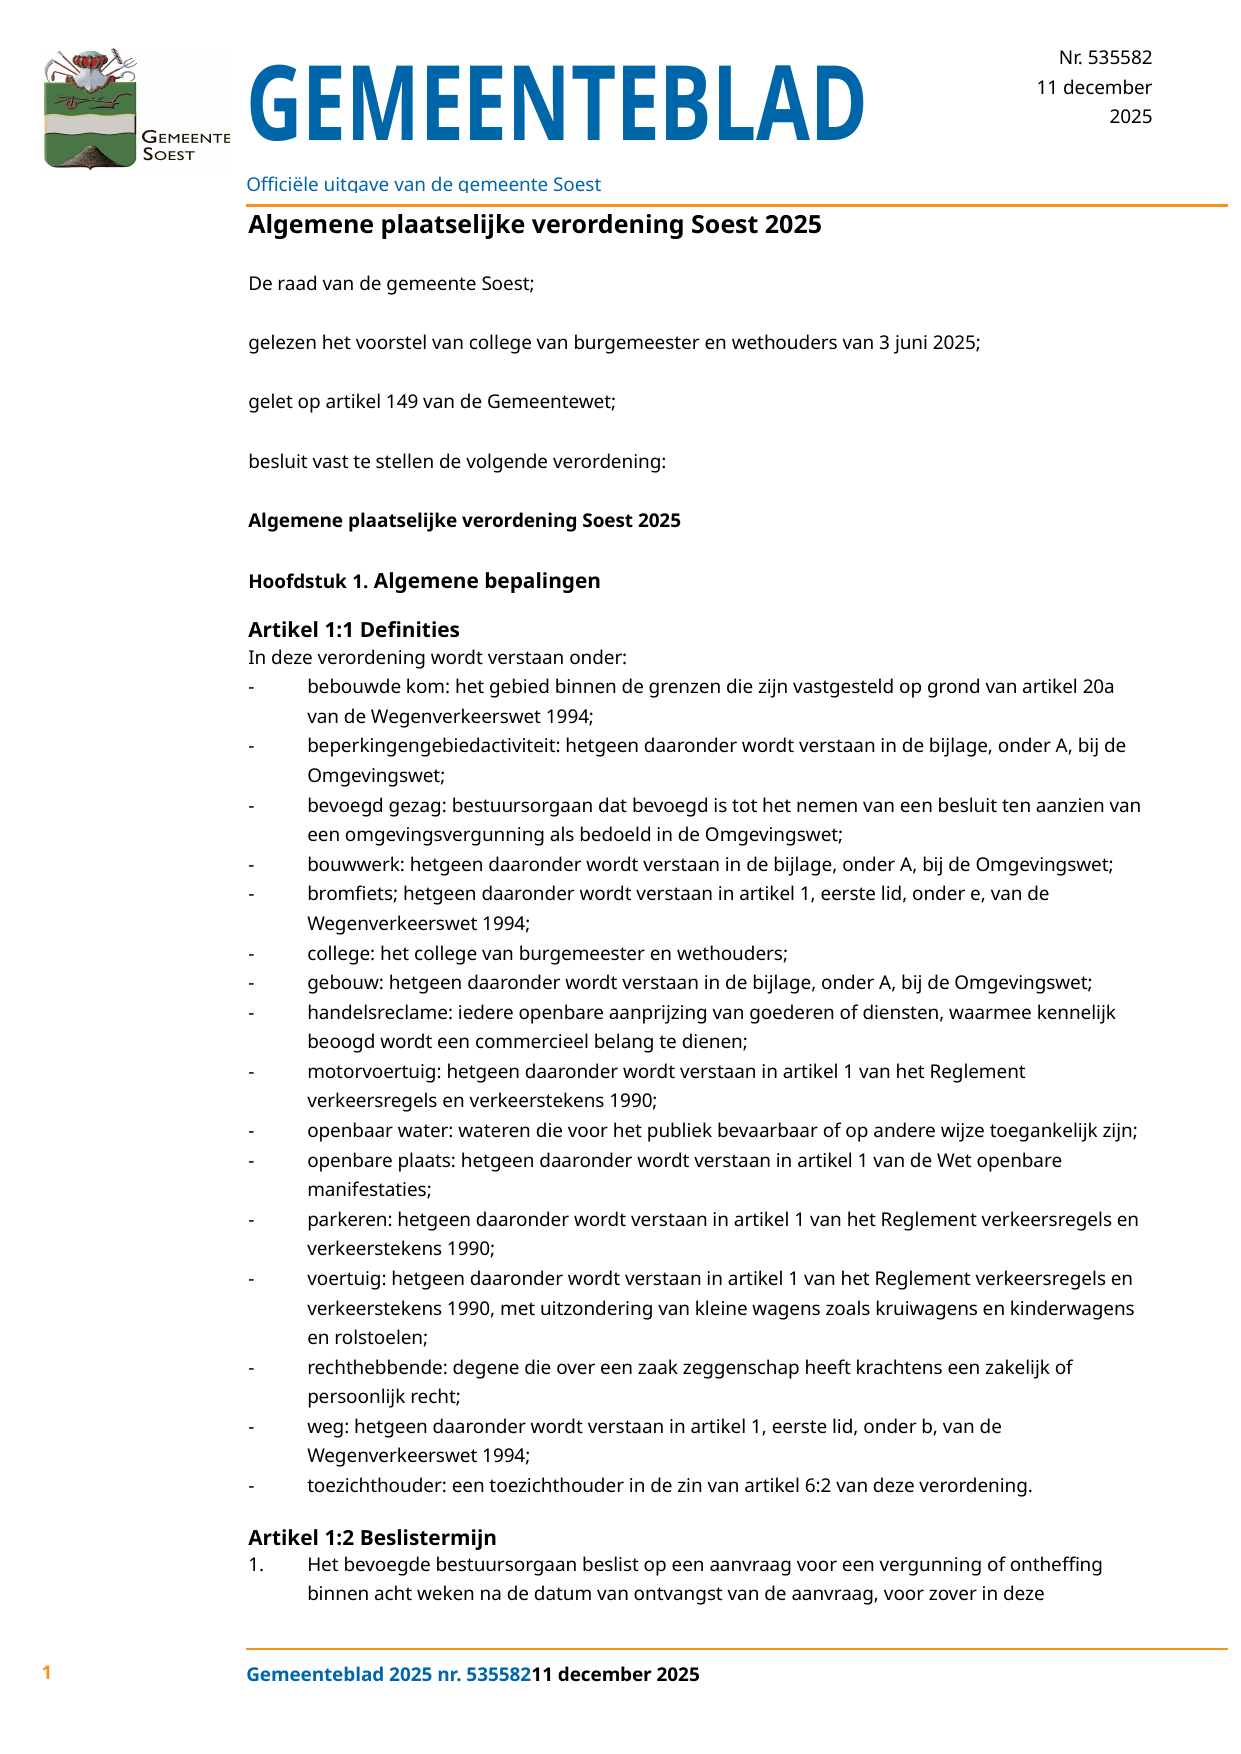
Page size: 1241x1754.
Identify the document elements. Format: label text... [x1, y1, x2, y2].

list rechthebbende: degene die over een zaak zeggenschap heeft krachtens een zakelijk of persoonlijk recht; [248, 1354, 1152, 1409]
list gebouw: hetgeen daaronder wordt verstaan in de bijlage, onder A, bij de Omgevingswet; [248, 969, 1152, 995]
text besluit vast te stellen de volgende verordening: [248, 448, 1152, 473]
picture [41, 47, 231, 172]
list college: het college van burgemeester en wethouders; [248, 940, 1152, 965]
list motorvoertuig: hetgeen daaronder wordt verstaan in artikel 1 van het Reglement verkeersregels en verkeerstekens 1990; [248, 1058, 1152, 1113]
text gelet op artikel 149 van de Gemeentewet; [248, 389, 1152, 414]
text In deze verordening wordt verstaan onder: [248, 644, 1152, 669]
list openbaar water: wateren die voor het publiek bevaarbaar of op andere wijze toegankelijk zijn; [248, 1117, 1152, 1143]
text gelezen het voorstel van college van burgemeester en wethouders van 3 juni 2025; [248, 329, 1152, 355]
text Artikel 1:2 Beslistermijn [248, 1523, 1152, 1551]
list openbare plaats: hetgeen daaronder wordt verstaan in artikel 1 van de Wet openbare manifestaties; [248, 1147, 1152, 1202]
list bouwwerk: hetgeen daaronder wordt verstaan in de bijlage, onder A, bij de Omgevingswet; [248, 851, 1152, 877]
text Algemene plaatselijke verordening Soest 2025 [248, 507, 1152, 533]
list beperkingengebiedactiviteit: hetgeen daaronder wordt verstaan in de bijlage, onder A, bij de Omgevingswet; [248, 733, 1152, 788]
list Het bevoegde bestuursorgaan beslist op een aanvraag voor een vergunning of ontheffing binnen acht weken na de datum van ontvangst van de aanvraag, voor zover in deze [248, 1551, 1152, 1606]
list bebouwde kom: het gebied binnen de grenzen die zijn vastgesteld op grond van artikel 20a van de Wegenverkeerswet 1994; [248, 673, 1152, 729]
text De raad van de gemeente Soest; [248, 270, 1152, 296]
list voertuig: hetgeen daaronder wordt verstaan in artikel 1 van het Reglement verkeersregels en verkeerstekens 1990, met uitzondering van kleine wagens zoals kruiwagens en kinderwagens en rolstoelen; [248, 1265, 1152, 1350]
list bromfiets; hetgeen daaronder wordt verstaan in artikel 1, eerste lid, onder e, van de Wegenverkeerswet 1994; [248, 881, 1152, 936]
list toezichthouder: een toezichthouder in de zin van artikel 6:2 van deze verordening. [248, 1472, 1152, 1498]
text Algemene plaatselijke verordening Soest 2025 [248, 207, 1152, 241]
text Artikel 1:1 Definities [248, 615, 1152, 644]
list handelsreclame: iedere openbare aanprijzing van goederen of diensten, waarmee kennelijk beoogd wordt een commercieel belang te dienen; [248, 999, 1152, 1054]
list weg: hetgeen daaronder wordt verstaan in artikel 1, eerste lid, onder b, van de Wegenverkeerswet 1994; [248, 1413, 1152, 1468]
text Hoofdstuk 1. Algemene bepalingen [248, 566, 1152, 594]
list parkeren: hetgeen daaronder wordt verstaan in artikel 1 van het Reglement verkeersregels en verkeerstekens 1990; [248, 1206, 1152, 1261]
list bevoegd gezag: bestuursorgaan dat bevoegd is tot het nemen van een besluit ten aanzien van een omgevingsvergunning als bedoeld in de Omgevingswet; [248, 792, 1152, 847]
